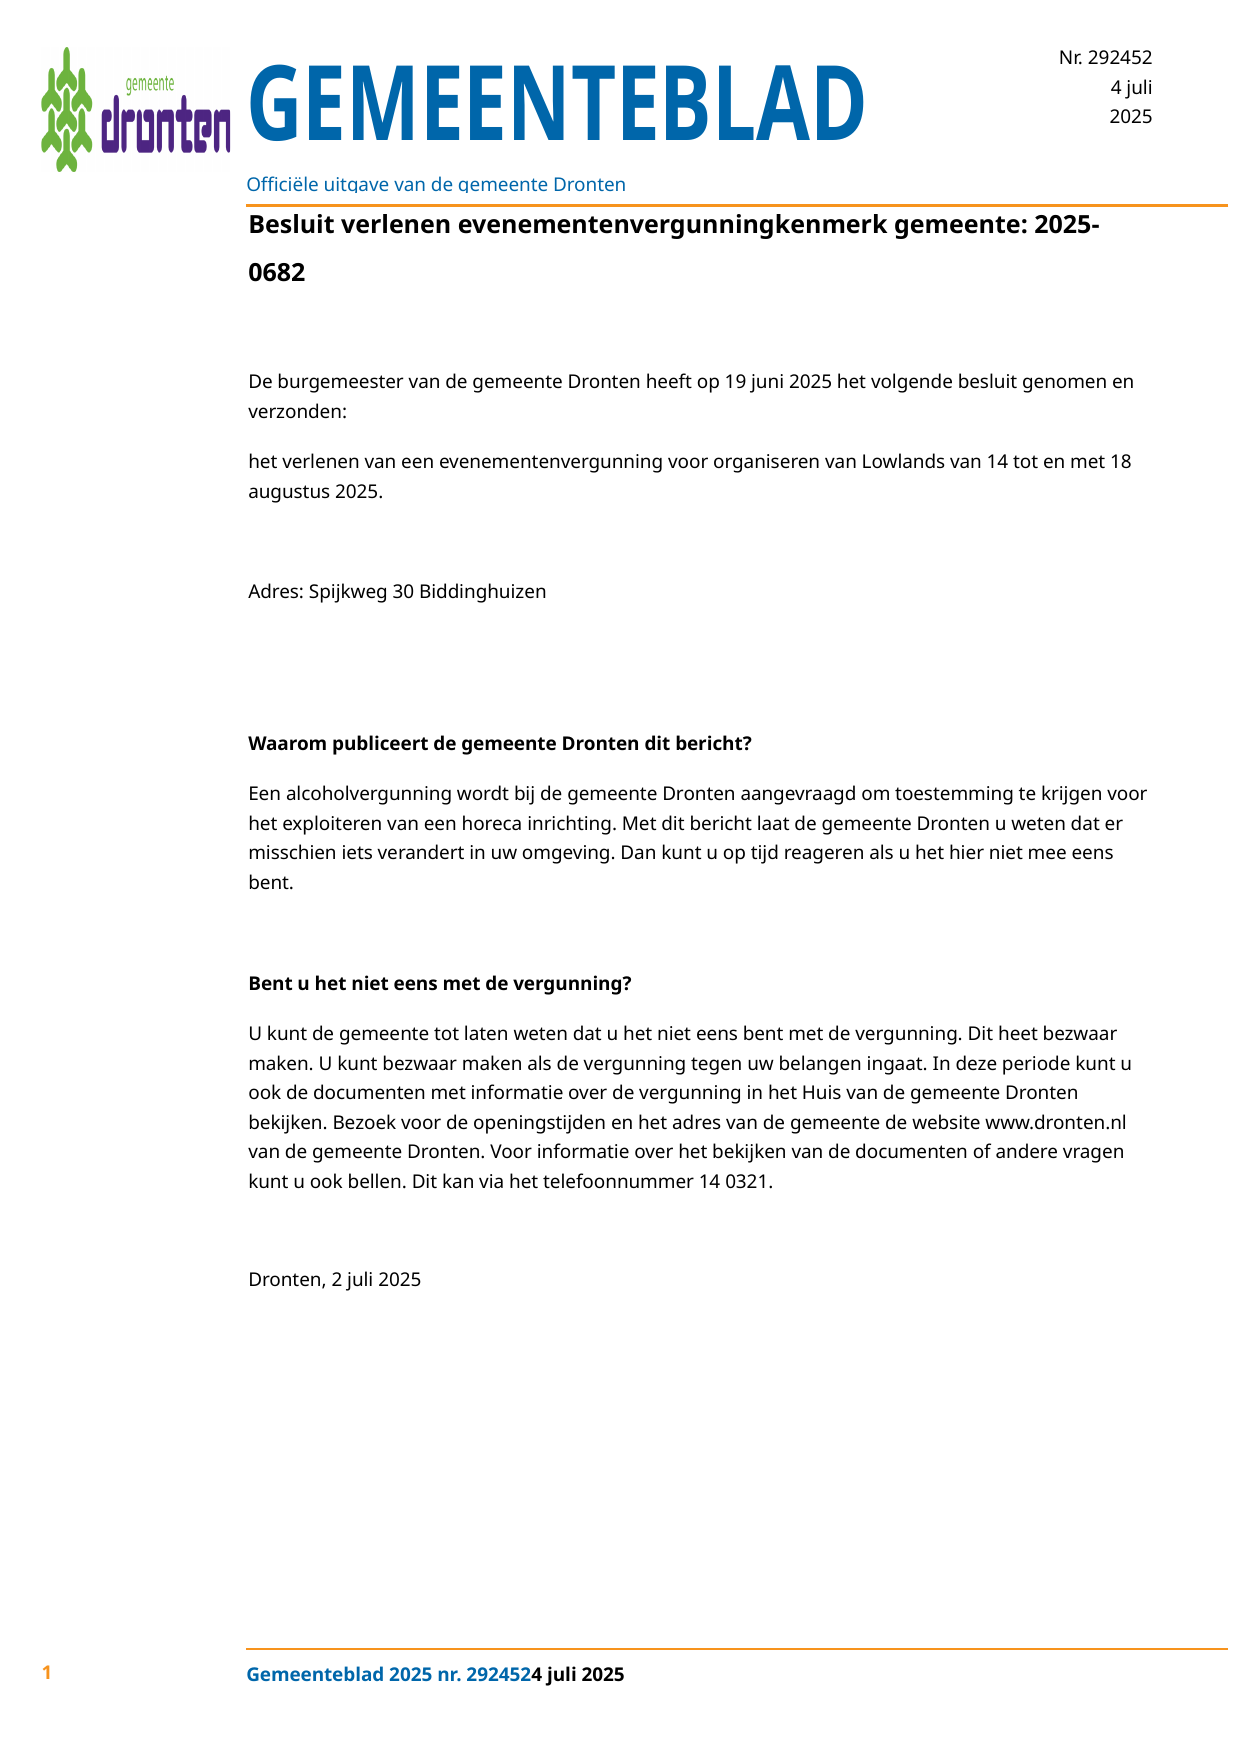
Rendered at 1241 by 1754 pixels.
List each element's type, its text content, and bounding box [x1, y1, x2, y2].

text Een alcoholvergunning wordt bij de gemeente Dronten aangevraagd om toestemming te krijgen voor het exploiteren van een horeca inrichting. Met dit bericht laat de gemeente Dronten u weten dat er misschien iets verandert in uw omgeving. Dan kunt u op tijd reageren als u het hier niet mee eens bent. [248, 780, 1152, 895]
text Adres: Spijkweg 30 Biddinghuizen [248, 579, 1152, 604]
picture [41, 47, 231, 172]
text het verlenen van een evenementenvergunning voor organiseren van Lowlands van 14 tot en met 18 augustus 2025. [248, 448, 1152, 504]
text Besluit verlenen evenementenvergunningkenmerk gemeente: 2025-0682 [248, 207, 1152, 288]
text Dronten, 2 juli 2025 [248, 1267, 1152, 1292]
text U kunt de gemeente tot laten weten dat u het niet eens bent met de vergunning. Dit heet bezwaar maken. U kunt bezwaar maken als de vergunning tegen uw belangen ingaat. In deze periode kunt u ook de documenten met informatie over de vergunning in het Huis van de gemeente Dronten bekijken. Bezoek voor de openingstijden en het adres van de gemeente de website www.dronten.nl van de gemeente Dronten. Voor informatie over het bekijken van de documenten of andere vragen kunt u ook bellen. Dit kan via het telefoonnummer 14 0321. [248, 1020, 1152, 1194]
text Bent u het niet eens met de vergunning? [248, 970, 1152, 996]
text De burgemeester van de gemeente Dronten heeft op 19 juni 2025 het volgende besluit genomen en verzonden: [248, 368, 1152, 424]
text Waarom publiceert de gemeente Dronten dit bericht? [248, 730, 1152, 756]
